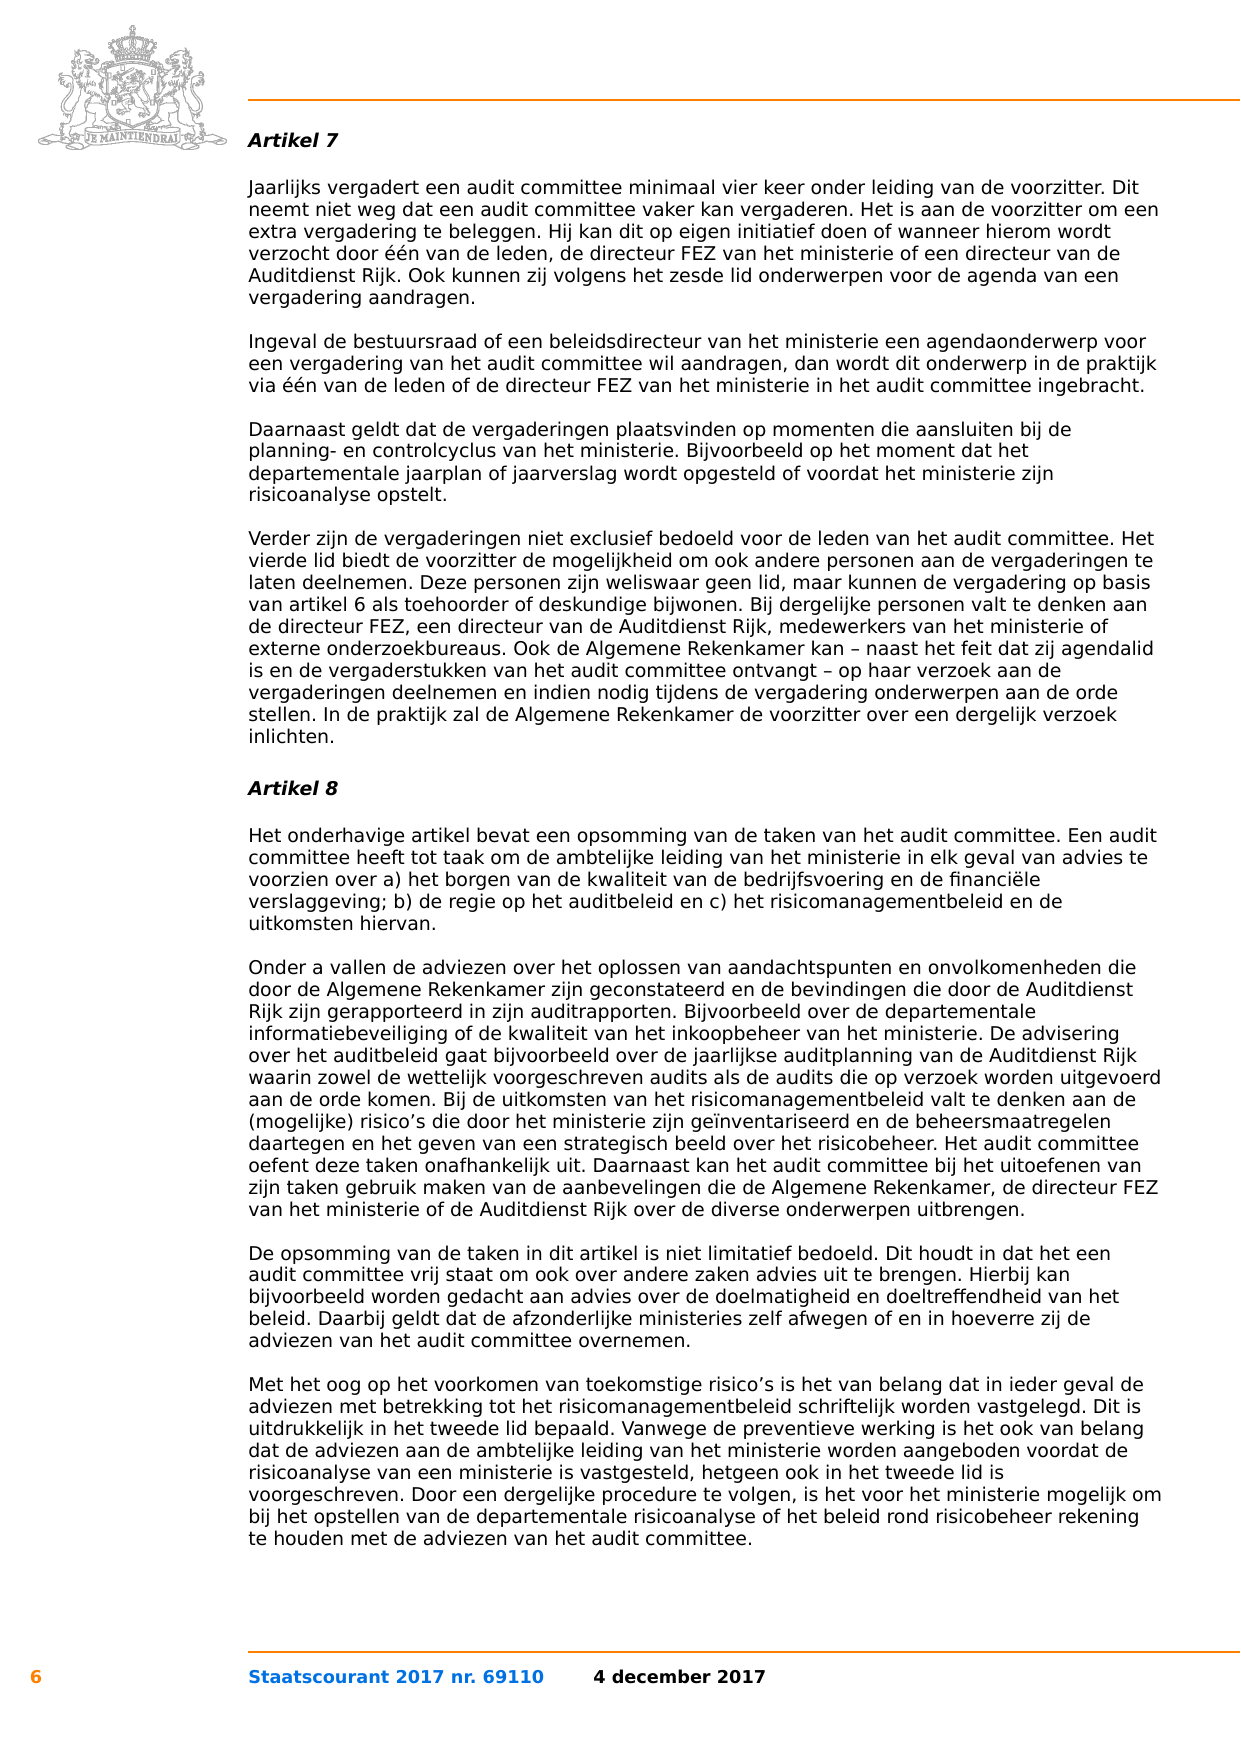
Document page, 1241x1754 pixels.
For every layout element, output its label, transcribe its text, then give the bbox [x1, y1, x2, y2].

text Onder a vallen de adviezen over het oplossen van aandachtspunten en onvolkomenheden die door de Algemene Rekenkamer zijn geconstateerd en de bevindingen die door de Auditdienst Rijk zijn gerapporteerd in zijn auditrapporten. Bijvoorbeeld over de departementale informatiebeveiliging of de kwaliteit van het inkoopbeheer van het ministerie. De advisering over het auditbeleid gaat bijvoorbeeld over de jaarlijkse auditplanning van de Auditdienst Rijk waarin zowel de wettelijk voorgeschreven audits als de audits die op verzoek worden uitgevoerd aan de orde komen. Bij de uitkomsten van het risicomanagementbeleid valt te denken aan de (mogelijke) risico’s die door het ministerie zijn geïnventariseerd en de beheersmaatregelen daartegen en het geven van een strategisch beeld over het risicobeheer. Het audit committee oefent deze taken onafhankelijk uit. Daarnaast kan het audit committee bij het uitoefenen van zijn taken gebruik maken van de aanbevelingen die de Algemene Rekenkamer, de directeur FEZ van het ministerie of de Auditdienst Rijk over de diverse onderwerpen uitbrengen. [248, 957, 1163, 1221]
subtitle Artikel 8 [248, 778, 1163, 800]
text Met het oog op het voorkomen van toekomstige risico’s is het van belang dat in ieder geval de adviezen met betrekking tot het risicomanagementbeleid schriftelijk worden vastgelegd. Dit is uitdrukkelijk in het tweede lid bepaald. Vanwege de preventieve werking is het ook van belang dat de adviezen aan de ambtelijke leiding van het ministerie worden aangeboden voordat de risicoanalyse van een ministerie is vastgesteld, hetgeen ook in het tweede lid is voorgeschreven. Door een dergelijke procedure te volgen, is het voor het ministerie mogelijk om bij het opstellen van de departementale risicoanalyse of het beleid rond risicobeheer rekening te houden met de adviezen van het audit committee. [248, 1374, 1163, 1550]
text De opsomming van de taken in dit artikel is niet limitatief bedoeld. Dit houdt in dat het een audit committee vrij staat om ook over andere zaken advies uit te brengen. Hierbij kan bijvoorbeeld worden gedacht aan advies over de doelmatigheid en doeltreffendheid van het beleid. Daarbij geldt dat de afzonderlijke ministeries zelf afwegen of en in hoeverre zij de adviezen van het audit committee overnemen. [248, 1242, 1163, 1352]
text Daarnaast geldt dat de vergaderingen plaatsvinden op momenten die aansluiten bij de planning- en controlcyclus van het ministerie. Bijvoorbeeld op het moment dat het departementale jaarplan of jaarverslag wordt opgesteld of voordat het ministerie zijn risicoanalyse opstelt. [248, 418, 1163, 506]
picture [38, 25, 227, 150]
text Jaarlijks vergadert een audit committee minimaal vier keer onder leiding van de voorzitter. Dit neemt niet weg dat een audit committee vaker kan vergaderen. Het is aan de voorzitter om een extra vergadering te beleggen. Hij kan dit op eigen initiatief doen of wanneer hierom wordt verzocht door één van de leden, de directeur FEZ van het ministerie of een directeur van de Auditdienst Rijk. Ook kunnen zij volgens het zesde lid onderwerpen voor de agenda van een vergadering aandragen. [248, 177, 1163, 309]
subtitle Artikel 7 [248, 130, 1163, 152]
text Verder zijn de vergaderingen niet exclusief bedoeld voor de leden van het audit committee. Het vierde lid biedt de voorzitter de mogelijkheid om ook andere personen aan de vergaderingen te laten deelnemen. Deze personen zijn weliswaar geen lid, maar kunnen de vergadering op basis van artikel 6 als toehoorder of deskundige bijwonen. Bij dergelijke personen valt te denken aan de directeur FEZ, een directeur van de Auditdienst Rijk, medewerkers van het ministerie of externe onderzoekbureaus. Ook de Algemene Rekenkamer kan – naast het feit dat zij agendalid is en de vergaderstukken van het audit committee ontvangt – op haar verzoek aan de vergaderingen deelnemen en indien nodig tijdens de vergadering onderwerpen aan de orde stellen. In de praktijk zal de Algemene Rekenkamer de voorzitter over een dergelijk verzoek inlichten. [248, 528, 1163, 748]
text Ingeval de bestuursraad of een beleidsdirecteur van het ministerie een agendaonderwerp voor een vergadering van het audit committee wil aandragen, dan wordt dit onderwerp in de praktijk via één van de leden of de directeur FEZ van het ministerie in het audit committee ingebracht. [248, 331, 1163, 397]
text Het onderhavige artikel bevat een opsomming van de taken van het audit committee. Een audit committee heeft tot taak om de ambtelijke leiding van het ministerie in elk geval van advies te voorzien over a) het borgen van de kwaliteit van de bedrijfsvoering en de financiële verslaggeving; b) de regie op het auditbeleid en c) het risicomanagementbeleid en de uitkomsten hiervan. [248, 825, 1163, 935]
